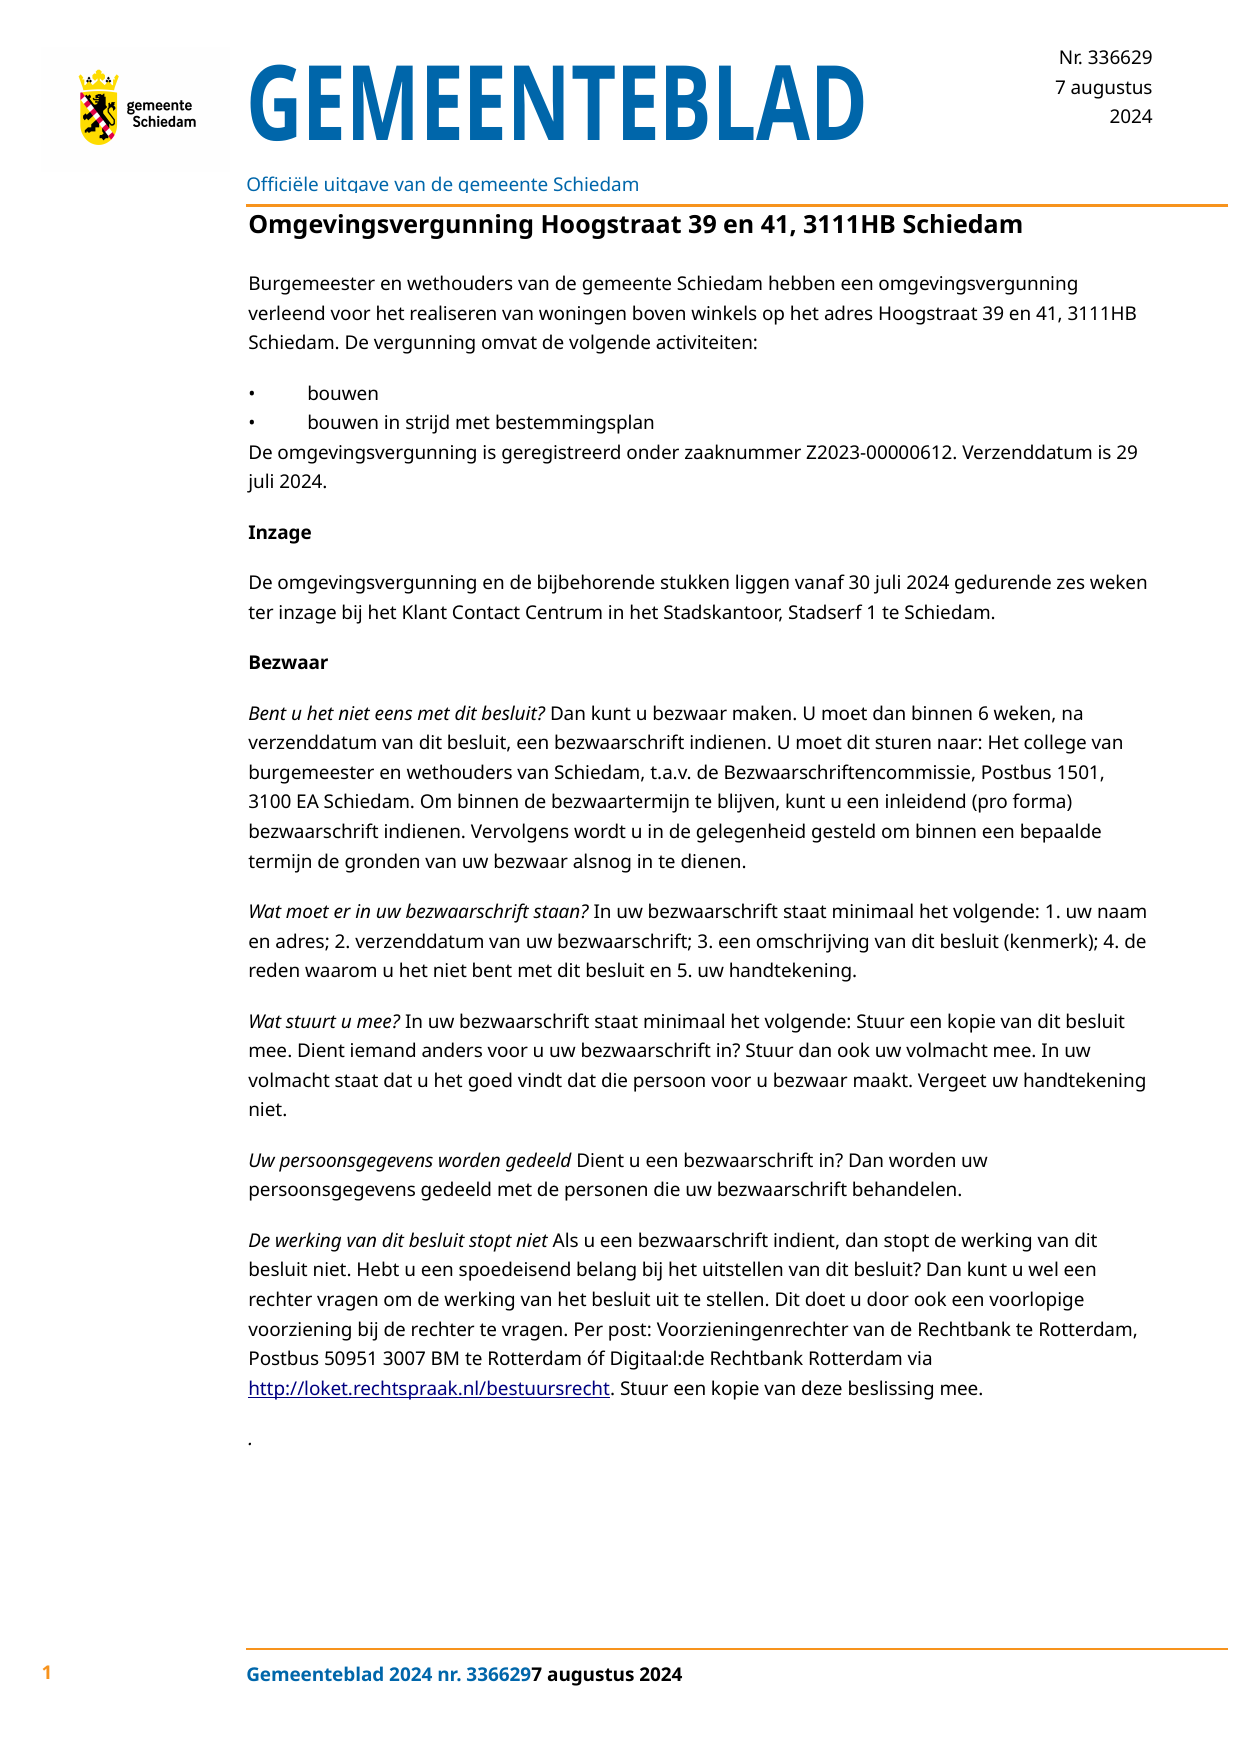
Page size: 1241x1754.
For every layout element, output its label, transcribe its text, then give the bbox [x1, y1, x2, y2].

text De omgevingsvergunning en de bijbehorende stukken liggen vanaf 30 juli 2024 gedurende zes weken ter inzage bij het Klant Contact Centrum in het Stadskantoor, Stadserf 1 te Schiedam. [248, 569, 1152, 625]
list bouwen in strijd met bestemmingsplan [248, 409, 1152, 435]
text Burgemeester en wethouders van de gemeente Schiedam hebben een omgevingsvergunning verleend voor het realiseren van woningen boven winkels op het adres Hoogstraat 39 en 41, 3111HB Schiedam. De vergunning omvat de volgende activiteiten: [248, 270, 1152, 355]
text . [248, 1425, 1152, 1451]
text Omgevingsvergunning Hoogstraat 39 en 41, 3111HB Schiedam [248, 207, 1152, 241]
list bouwen [248, 380, 1152, 406]
text Bezwaar [248, 649, 1152, 675]
text Inzage [248, 519, 1152, 545]
text Wat stuurt u mee? In uw bezwaarschrift staat minimaal het volgende: Stuur een kopie van dit besluit mee. Dient iemand anders voor u uw bezwaarschrift in? Stuur dan ook uw volmacht mee. In uw volmacht staat dat u het goed vindt dat die persoon voor u bezwaar maakt. Vergeet uw handtekening niet. [248, 1008, 1152, 1122]
text Wat moet er in uw bezwaarschrift staan? In uw bezwaarschrift staat minimaal het volgende: 1. uw naam en adres; 2. verzenddatum van uw bezwaarschrift; 3. een omschrijving van dit besluit (kenmerk); 4. de reden waarom u het niet bent met dit besluit en 5. uw handtekening. [248, 898, 1152, 983]
text Bent u het niet eens met dit besluit? Dan kunt u bezwaar maken. U moet dan binnen 6 weken, na verzenddatum van dit besluit, een bezwaarschrift indienen. U moet dit sturen naar: Het college van burgemeester en wethouders van Schiedam, t.a.v. de Bezwaarschriftencommissie, Postbus 1501, 3100 EA Schiedam. Om binnen de bezwaartermijn te blijven, kunt u een inleidend (pro forma) bezwaarschrift indienen. Vervolgens wordt u in de gelegenheid gesteld om binnen een bepaalde termijn de gronden van uw bezwaar alsnog in te dienen. [248, 700, 1152, 873]
text De werking van dit besluit stopt niet Als u een bezwaarschrift indient, dan stopt de werking van dit besluit niet. Hebt u een spoedeisend belang bij het uitstellen van dit besluit? Dan kunt u wel een rechter vragen om de werking van het besluit uit te stellen. Dit doet u door ook een voorlopige voorziening bij de rechter te vragen. Per post: Voorzieningenrechter van de Rechtbank te Rotterdam, Postbus 50951 3007 BM te Rotterdam óf Digitaal:de Rechtbank Rotterdam via http://loket.rechtspraak.nl/bestuursrecht. Stuur een kopie van deze beslissing mee. [248, 1227, 1152, 1401]
text De omgevingsvergunning is geregistreerd onder zaaknummer Z2023-00000612. Verzenddatum is 29 juli 2024. [248, 439, 1152, 494]
picture [41, 47, 231, 172]
text Uw persoonsgegevens worden gedeeld Dient u een bezwaarschrift in? Dan worden uw persoonsgegevens gedeeld met de personen die uw bezwaarschrift behandelen. [248, 1147, 1152, 1202]
